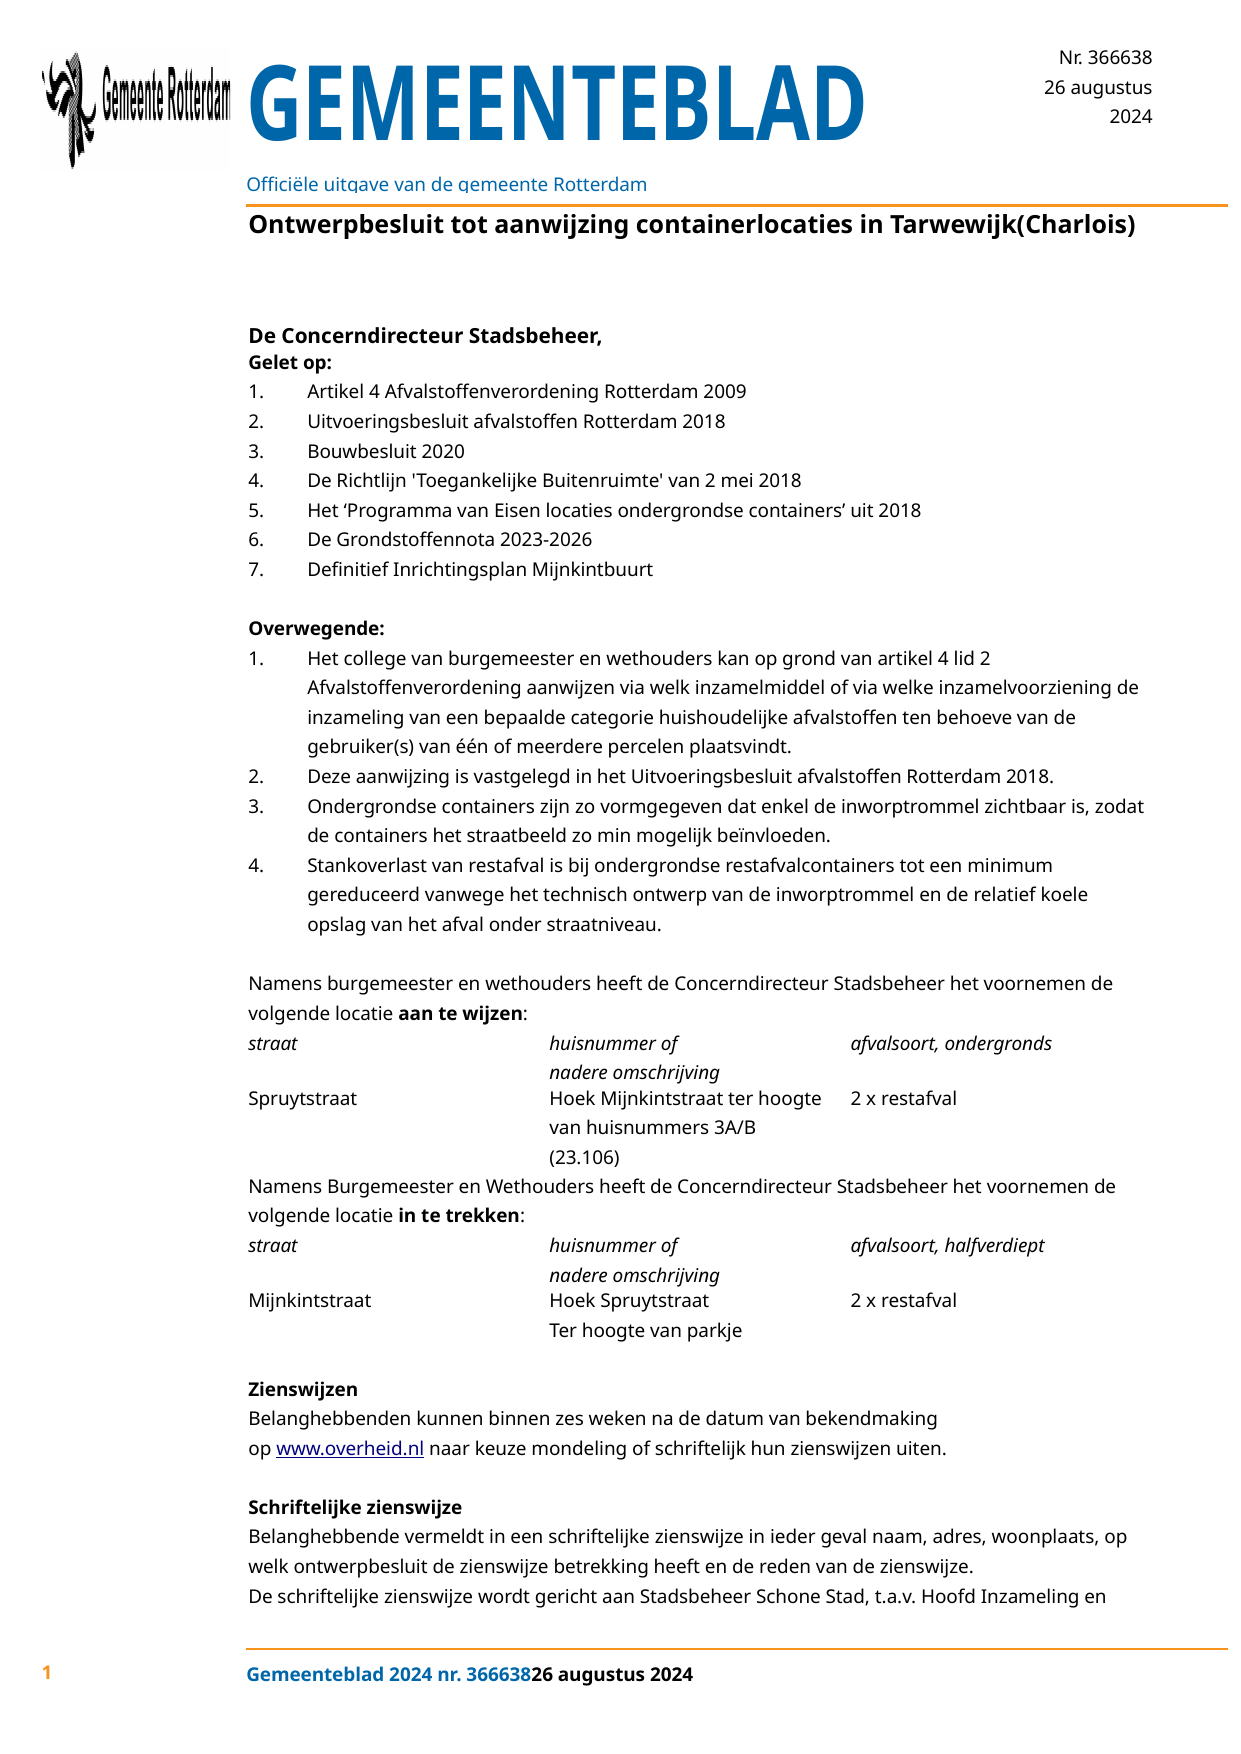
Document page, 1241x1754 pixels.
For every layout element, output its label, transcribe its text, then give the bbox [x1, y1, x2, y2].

list De Grondstoffennota 2023-2026 [248, 527, 1152, 552]
list Stankoverlast van restafval is bij ondergrondse restafvalcontainers tot een minimum gereduceerd vanwege het technisch ontwerp van de inworptrommel en de relatief koele opslag van het afval onder straatniveau. [248, 852, 1152, 937]
list Het college van burgemeester en wethouders kan op grond van artikel 4 lid 2 Afvalstoffenverordening aanwijzen via welk inzamelmiddel of via welke inzamelvoorziening de inzameling van een bepaalde categorie huishoudelijke afvalstoffen ten behoeve van de gebruiker(s) van één of meerdere percelen plaatsvindt. [248, 645, 1152, 759]
table_cell Mijnkintstraat [248, 1288, 549, 1343]
text Namens burgemeester en wethouders heeft de Concerndirecteur Stadsbeheer het voornemen de volgende locatie aan te wijzen: [248, 970, 1152, 1026]
list Definitief Inrichtingsplan Mijnkintbuurt [248, 556, 1152, 582]
table_cell 2 x restafval [850, 1288, 1152, 1343]
text De schriftelijke zienswijze wordt gericht aan Stadsbeheer Schone Stad, t.a.v. Hoofd Inzameling en [248, 1583, 1152, 1609]
text Namens Burgemeester en Wethouders heeft de Concerndirecteur Stadsbeheer het voornemen de volgende locatie in te trekken: [248, 1173, 1152, 1228]
table_cell Hoek Spruytstraat Ter hoogte van parkje [549, 1288, 850, 1343]
list Uitvoeringsbesluit afvalstoffen Rotterdam 2018 [248, 408, 1152, 434]
text Overwegende: [248, 615, 1152, 641]
table_header straat [248, 1030, 549, 1085]
text Schriftelijke zienswijze [248, 1494, 1152, 1520]
text De Concerndirecteur Stadsbeheer, [248, 321, 1152, 349]
list Ondergrondse containers zijn zo vormgegeven dat enkel de inworptrommel zichtbaar is, zodat de containers het straatbeeld zo min mogelijk beïnvloeden. [248, 793, 1152, 848]
list Artikel 4 Afvalstoffenverordening Rotterdam 2009 [248, 379, 1152, 404]
list De Richtlijn 'Toegankelijke Buitenruimte' van 2 mei 2018 [248, 467, 1152, 493]
list Bouwbesluit 2020 [248, 438, 1152, 464]
table_cell Spruytstraat [248, 1085, 549, 1170]
picture [41, 47, 231, 172]
table_cell Hoek Mijnkintstraat ter hoogte van huisnummers 3A/B (23.106) [549, 1085, 850, 1170]
text Ontwerpbesluit tot aanwijzing containerlocaties in Tarwewijk(Charlois) [248, 207, 1152, 241]
text Gelet op: [248, 349, 1152, 375]
table_header straat [248, 1233, 549, 1288]
text Belanghebbende vermeldt in een schriftelijke zienswijze in ieder geval naam, adres, woonplaats, op welk ontwerpbesluit de zienswijze betrekking heeft en de reden van de zienswijze. [248, 1524, 1152, 1579]
table_cell 2 x restafval [850, 1085, 1152, 1170]
text Zienswijzen [248, 1376, 1152, 1402]
list Het ‘Programma van Eisen locaties ondergrondse containers’ uit 2018 [248, 497, 1152, 523]
table_header huisnummer of nadere omschrijving [549, 1030, 850, 1085]
text op www.overheid.nl naar keuze mondeling of schriftelijk hun zienswijzen uiten. [248, 1435, 1152, 1461]
table_header afvalsoort, halfverdiept [850, 1233, 1152, 1288]
table_header huisnummer of nadere omschrijving [549, 1233, 850, 1288]
table_header afvalsoort, ondergronds [850, 1030, 1152, 1085]
text Belanghebbenden kunnen binnen zes weken na de datum van bekendmaking [248, 1405, 1152, 1431]
list Deze aanwijzing is vastgelegd in het Uitvoeringsbesluit afvalstoffen Rotterdam 2018. [248, 763, 1152, 789]
